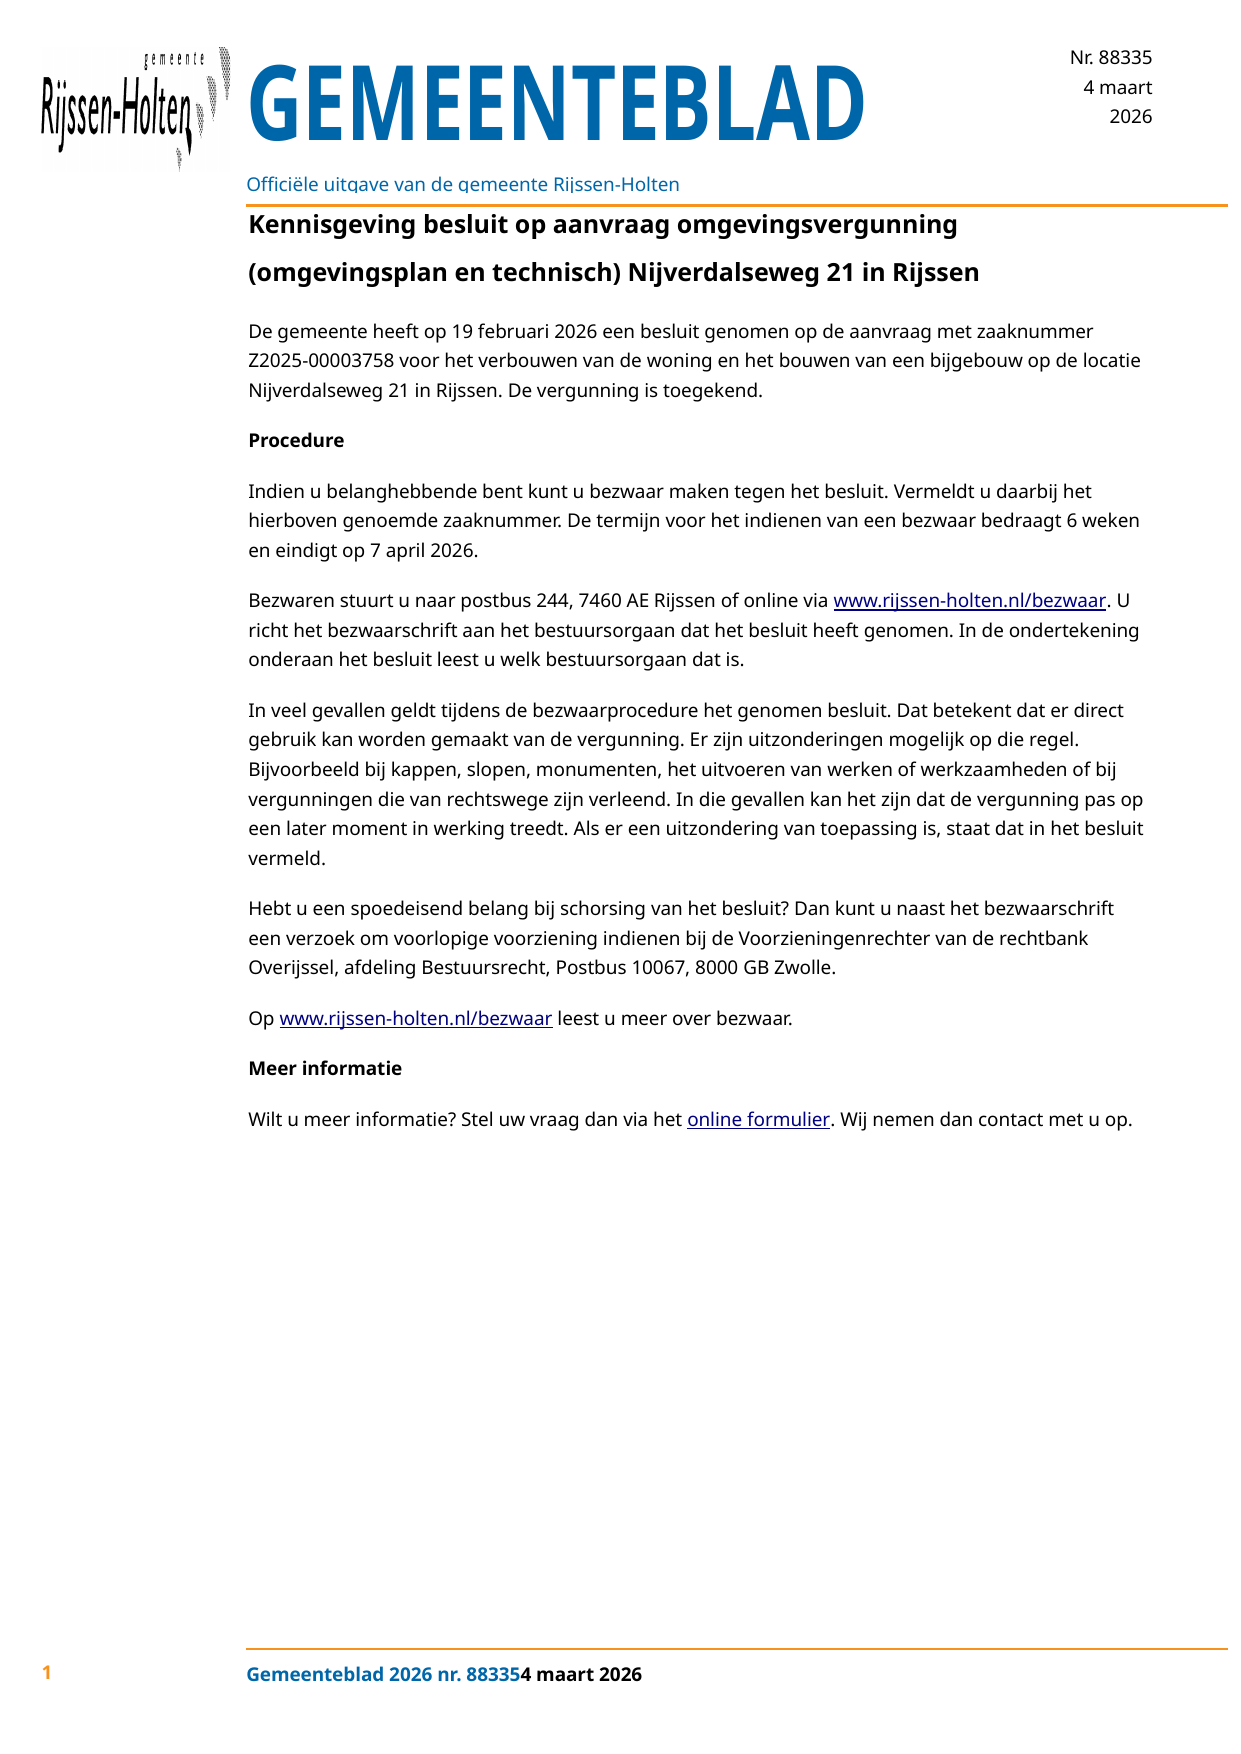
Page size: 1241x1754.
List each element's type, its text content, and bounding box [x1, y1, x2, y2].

picture [41, 47, 231, 172]
text Bezwaren stuurt u naar postbus 244, 7460 AE Rijssen of online via www.rijssen-holten.nl/bezwaar. U richt het bezwaarschrift aan het bestuursorgaan dat het besluit heeft genomen. In de ondertekening onderaan het besluit leest u welk bestuursorgaan dat is. [248, 587, 1152, 672]
text Procedure [248, 427, 1152, 453]
text Indien u belanghebbende bent kunt u bezwaar maken tegen het besluit. Vermeldt u daarbij het hierboven genoemde zaaknummer. De termijn voor het indienen van een bezwaar bedraagt 6 weken en eindigt op 7 april 2026. [248, 478, 1152, 563]
text Hebt u een spoedeisend belang bij schorsing van het besluit? Dan kunt u naast het bezwaarschrift een verzoek om voorlopige voorziening indienen bij de Voorzieningenrechter van de rechtbank Overijssel, afdeling Bestuursrecht, Postbus 10067, 8000 GB Zwolle. [248, 895, 1152, 980]
text Wilt u meer informatie? Stel uw vraag dan via het online formulier. Wij nemen dan contact met u op. [248, 1106, 1152, 1132]
text Op www.rijssen-holten.nl/bezwaar leest u meer over bezwaar. [248, 1005, 1152, 1031]
text Kennisgeving besluit op aanvraag omgevingsvergunning (omgevingsplan en technisch) Nijverdalseweg 21 in Rijssen [248, 207, 1152, 288]
text De gemeente heeft op 19 februari 2026 een besluit genomen op de aanvraag met zaaknummer Z2025-00003758 voor het verbouwen van de woning en het bouwen van een bijgebouw op de locatie Nijverdalseweg 21 in Rijssen. De vergunning is toegekend. [248, 318, 1152, 403]
text Meer informatie [248, 1055, 1152, 1081]
text In veel gevallen geldt tijdens de bezwaarprocedure het genomen besluit. Dat betekent dat er direct gebruik kan worden gemaakt van de vergunning. Er zijn uitzonderingen mogelijk op die regel. Bijvoorbeeld bij kappen, slopen, monumenten, het uitvoeren van werken of werkzaamheden of bij vergunningen die van rechtswege zijn verleend. In die gevallen kan het zijn dat de vergunning pas op een later moment in werking treedt. Als er een uitzondering van toepassing is, staat dat in het besluit vermeld. [248, 697, 1152, 871]
